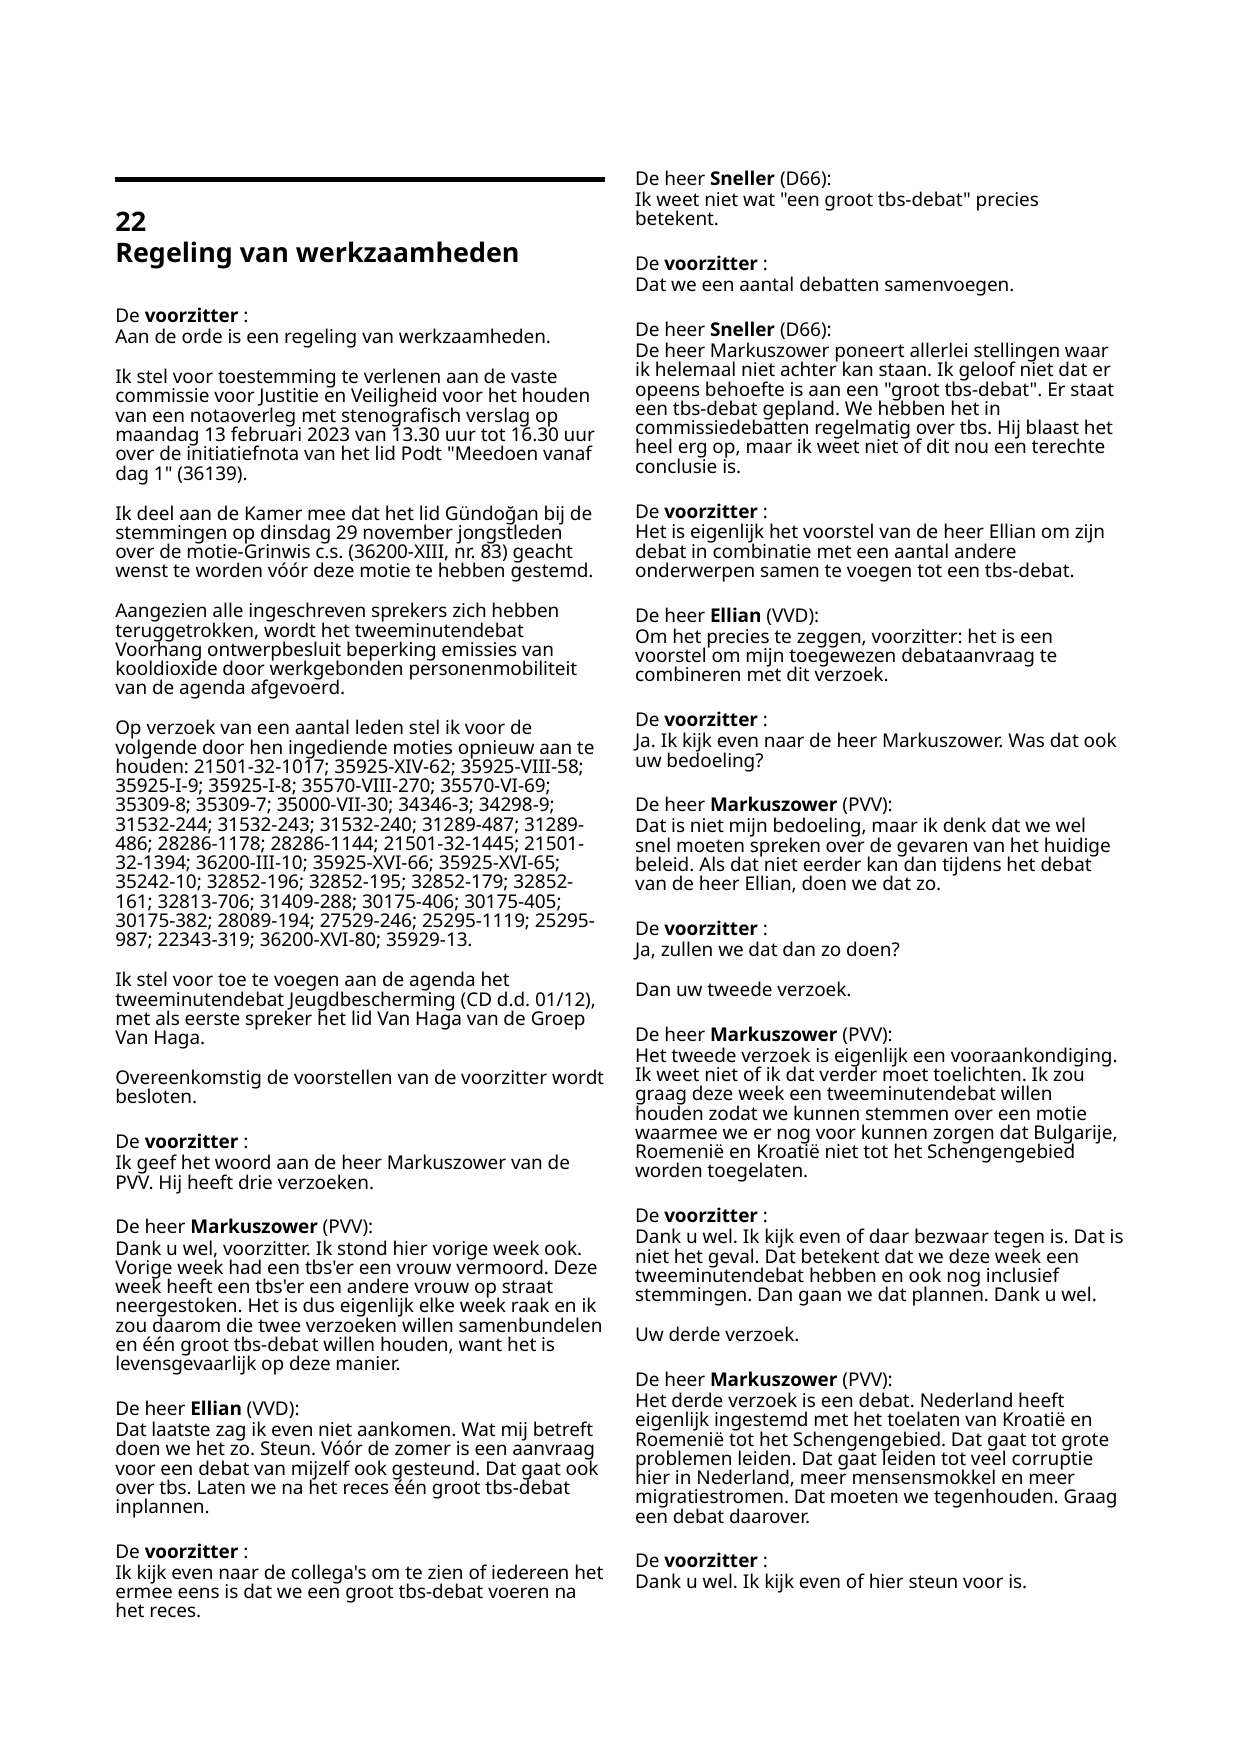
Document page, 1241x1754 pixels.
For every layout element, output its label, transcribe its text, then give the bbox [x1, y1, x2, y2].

text De heer Markuszower (PVV): [635, 1366, 1125, 1392]
text De voorzitter : [635, 707, 1125, 732]
text Overeenkomstig de voorstellen van de voorzitter wordt besloten. [115, 1069, 605, 1108]
text Ja. Ik kijk even naar de heer Markuszower. Was dat ook uw bedoeling? [635, 732, 1125, 771]
text Aan de orde is een regeling van werkzaamheden. [115, 328, 605, 347]
text Op verzoek van een aantal leden stel ik voor de volgende door hen ingediende moties opnieuw aan te houden: 21501-32-1017; 35925-XIV-62; 35925-VIII-58; 35925-I-9; 35925-I-8; 35570-VIII-270; 35570-VI-69; 35309-8; 35309-7; 35000-VII-30; 34346-3; 34298-9; 31532-244; 31532-243; 31532-240; 31289-487; 31289-486; 28286-1178; 28286-1144; 21501-32-1445; 21501-32-1394; 36200-III-10; 35925-XVI-66; 35925-XVI-65; 35242-10; 32852-196; 32852-195; 32852-179; 32852-161; 32813-706; 31409-288; 30175-406; 30175-405; 30175-382; 28089-194; 27529-246; 25295-1119; 25295-987; 22343-319; 36200-XVI-80; 35929-13. [115, 719, 605, 951]
text De heer Markuszower (PVV): [115, 1214, 605, 1239]
text Ik geef het woord aan de heer Markuszower van de PVV. Hij heeft drie verzoeken. [115, 1154, 605, 1193]
text Dan uw tweede verzoek. [635, 981, 1125, 1000]
text Uw derde verzoek. [635, 1326, 1125, 1345]
text De heer Markuszower poneert allerlei stellingen waar ik helemaal niet achter kan staan. Ik geloof niet dat er opeens behoefte is aan een "groot tbs-debat". Er staat een tbs-debat gepland. We hebben het in commissiedebatten regelmatig over tbs. Hij blaast het heel erg op, maar ik weet niet of dit nou een terechte conclusie is. [635, 342, 1125, 477]
text De heer Ellian (VVD): [115, 1395, 605, 1421]
text Ik deel aan de Kamer mee dat het lid Gündoğan bij de stemmingen op dinsdag 29 november jongstleden over de motie-Grinwis c.s. (36200-XIII, nr. 83) geacht wenst te worden vóór deze motie te hebben gestemd. [115, 504, 605, 582]
text Aangezien alle ingeschreven sprekers zich hebben teruggetrokken, wordt het tweeminutendebat Voorhang ontwerpbesluit beperking emissies van kooldioxide door werkgebonden personenmobiliteit van de agenda afgevoerd. [115, 602, 605, 699]
text Regeling van werkzaamheden [115, 239, 605, 283]
text Ik stel voor toe te voegen aan de agenda het tweeminutendebat Jeugdbescherming (CD d.d. 01/12), met als eerste spreker het lid Van Haga van de Groep Van Haga. [115, 971, 605, 1048]
text De voorzitter : [635, 1548, 1125, 1573]
text Dat is niet mijn bedoeling, maar ik denk dat we wel snel moeten spreken over de gevaren van het huidige beleid. Als dat niet eerder kan dan tijdens het debat van de heer Ellian, doen we dat zo. [635, 817, 1125, 894]
text Ik kijk even naar de collega's om te zien of iedereen het ermee eens is dat we een groot tbs-debat voeren na het reces. [115, 1564, 605, 1622]
text De heer Sneller (D66): [635, 165, 1125, 191]
text De heer Sneller (D66): [635, 316, 1125, 342]
text Ja, zullen we dat dan zo doen? [635, 941, 1125, 960]
text De voorzitter : [115, 302, 605, 328]
text De voorzitter : [635, 915, 1125, 941]
text De heer Markuszower (PVV): [635, 792, 1125, 817]
text Dank u wel. Ik kijk even of hier steun voor is. [635, 1573, 1125, 1593]
text De voorzitter : [115, 1129, 605, 1154]
text Dank u wel, voorzitter. Ik stond hier vorige week ook. Vorige week had een tbs'er een vrouw vermoord. Deze week heeft een tbs'er een andere vrouw op straat neergestoken. Het is dus eigenlijk elke week raak en ik zou daarom die twee verzoeken willen samenbundelen en één groot tbs-debat willen houden, want het is levensgevaarlijk op deze manier. [115, 1239, 605, 1374]
text Dat laatste zag ik even niet aankomen. Wat mij betreft doen we het zo. Steun. Vóór de zomer is een aanvraag voor een debat van mijzelf ook gesteund. Dat gaat ook over tbs. Laten we na het reces één groot tbs-debat inplannen. [115, 1421, 605, 1517]
text De heer Ellian (VVD): [635, 602, 1125, 628]
text De voorzitter : [115, 1538, 605, 1564]
text De voorzitter : [635, 1203, 1125, 1228]
text 22 [115, 203, 605, 239]
text Het derde verzoek is een debat. Nederland heeft eigenlijk ingestemd met het toelaten van Kroatië en Roemenië tot het Schengengebied. Dat gaat tot grote problemen leiden. Dat gaat leiden tot veel corruptie hier in Nederland, meer mensensmokkel en meer migratiestromen. Dat moeten we tegenhouden. Graag een debat daarover. [635, 1392, 1125, 1527]
text De heer Markuszower (PVV): [635, 1021, 1125, 1047]
text De voorzitter : [635, 251, 1125, 276]
text Het tweede verzoek is eigenlijk een vooraankondiging. Ik weet niet of ik dat verder moet toelichten. Ik zou graag deze week een tweeminutendebat willen houden zodat we kunnen stemmen over een motie waarmee we er nog voor kunnen zorgen dat Bulgarije, Roemenië en Kroatië niet tot het Schengengebied worden toegelaten. [635, 1047, 1125, 1182]
text Ik weet niet wat "een groot tbs-debat" precies betekent. [635, 191, 1125, 230]
text Ik stel voor toestemming te verlenen aan de vaste commissie voor Justitie en Veiligheid voor het houden van een notaoverleg met stenografisch verslag op maandag 13 februari 2023 van 13.30 uur tot 16.30 uur over de initiatiefnota van het lid Podt "Meedoen vanaf dag 1" (36139). [115, 368, 605, 484]
text Dank u wel. Ik kijk even of daar bezwaar tegen is. Dat is niet het geval. Dat betekent dat we deze week een tweeminutendebat hebben en ook nog inclusief stemmingen. Dan gaan we dat plannen. Dank u wel. [635, 1228, 1125, 1305]
text De voorzitter : [635, 498, 1125, 523]
text Dat we een aantal debatten samenvoegen. [635, 276, 1125, 296]
text Het is eigenlijk het voorstel van de heer Ellian om zijn debat in combinatie met een aantal andere onderwerpen samen te voegen tot een tbs-debat. [635, 523, 1125, 581]
text Om het precies te zeggen, voorzitter: het is een voorstel om mijn toegewezen debataanvraag te combineren met dit verzoek. [635, 628, 1125, 686]
